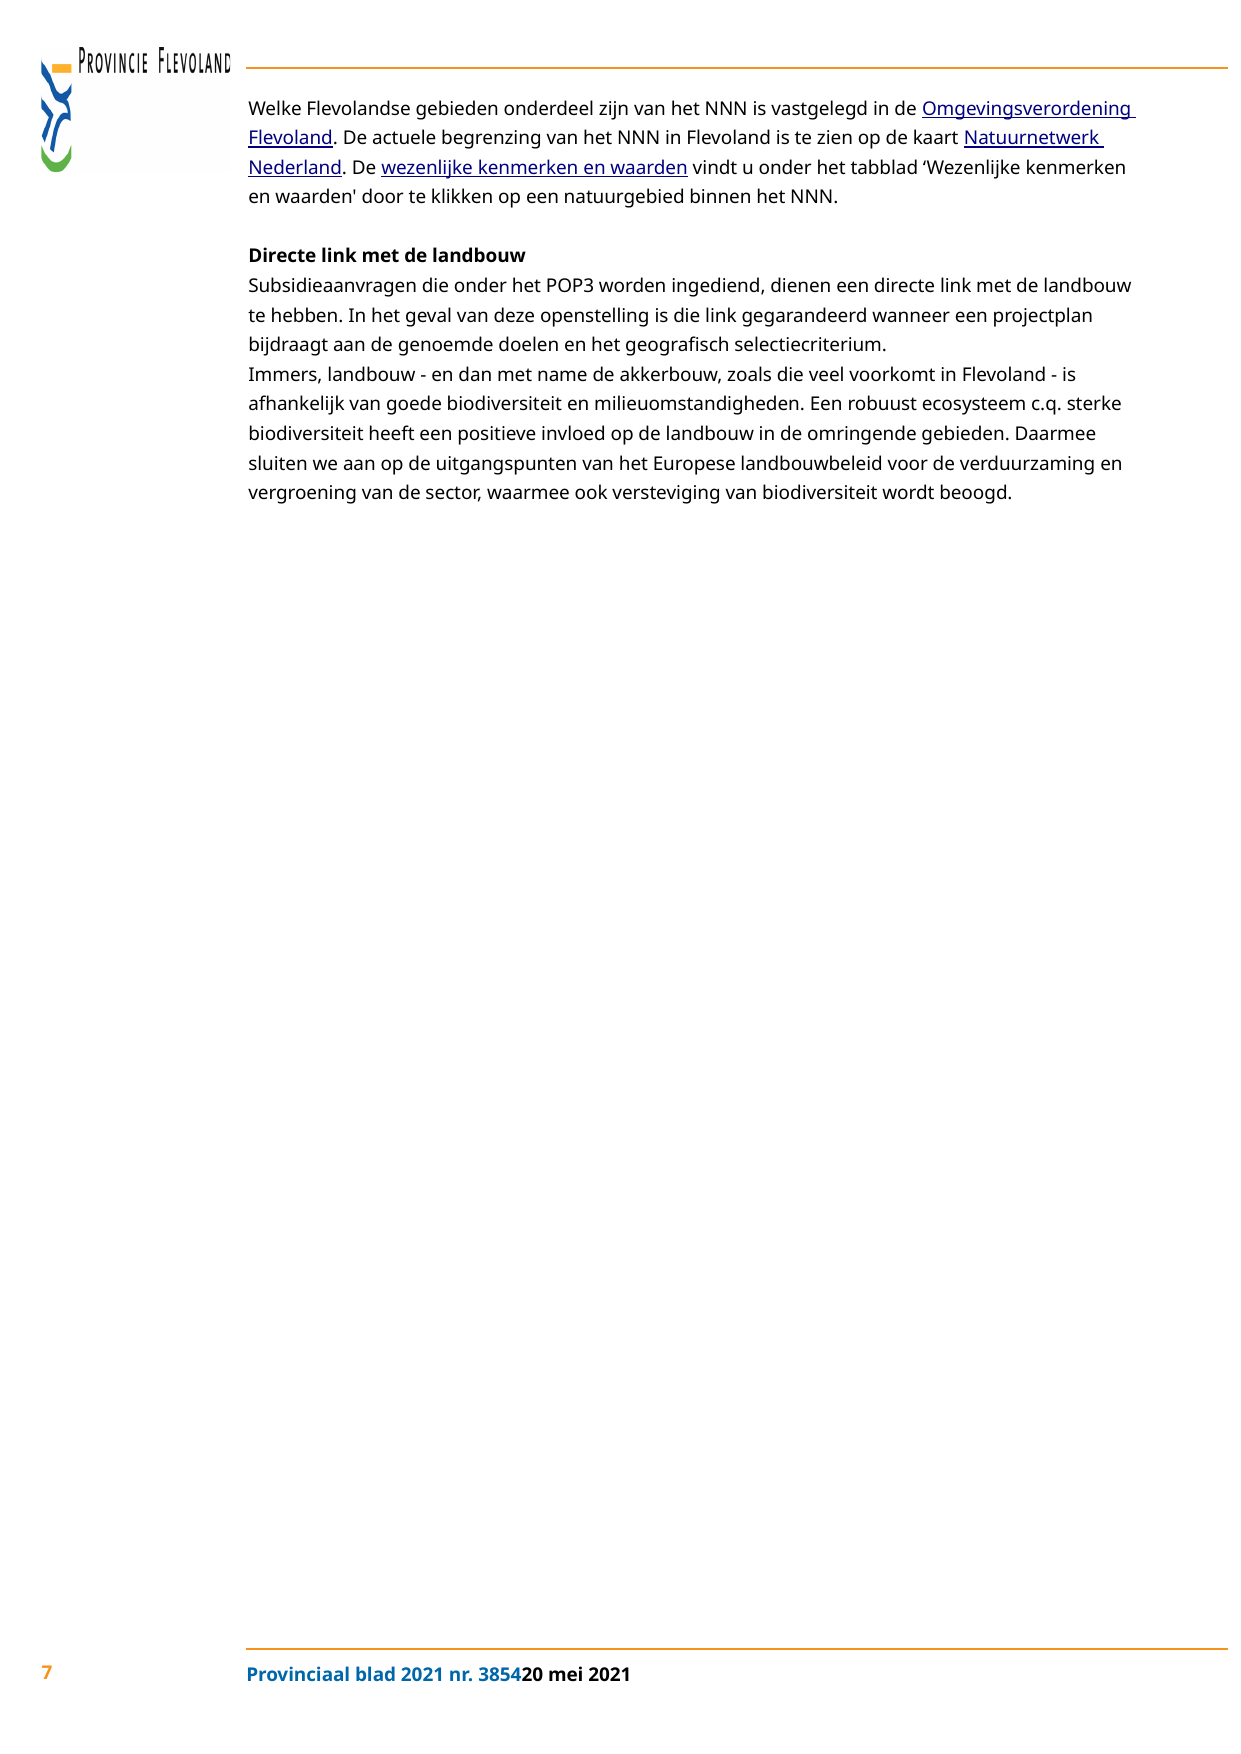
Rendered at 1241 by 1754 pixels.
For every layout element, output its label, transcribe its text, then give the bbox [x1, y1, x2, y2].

text Directe link met de landbouw [248, 243, 1152, 268]
picture [41, 47, 231, 172]
text Subsidieaanvragen die onder het POP3 worden ingediend, dienen een directe link met de landbouw te hebben. In het geval van deze openstelling is die link gegarandeerd wanneer een projectplan bijdraagt aan de genoemde doelen en het geografisch selectiecriterium. [248, 272, 1152, 357]
text Welke Flevolandse gebieden onderdeel zijn van het NNN is vastgelegd in de Omgevingsverordening Flevoland. De actuele begrenzing van het NNN in Flevoland is te zien op de kaart Natuurnetwerk Nederland. De wezenlijke kenmerken en waarden vindt u onder het tabblad ‘Wezenlijke kenmerken en waarden' door te klikken op een natuurgebied binnen het NNN. [248, 95, 1152, 209]
text Immers, landbouw - en dan met name de akkerbouw, zoals die veel voorkomt in Flevoland - is afhankelijk van goede biodiversiteit en milieuomstandigheden. Een robuust ecosysteem c.q. sterke biodiversiteit heeft een positieve invloed op de landbouw in de omringende gebieden. Daarmee sluiten we aan op de uitgangspunten van het Europese landbouwbeleid voor de verduurzaming en vergroening van de sector, waarmee ook versteviging van biodiversiteit wordt beoogd. [248, 361, 1152, 505]
